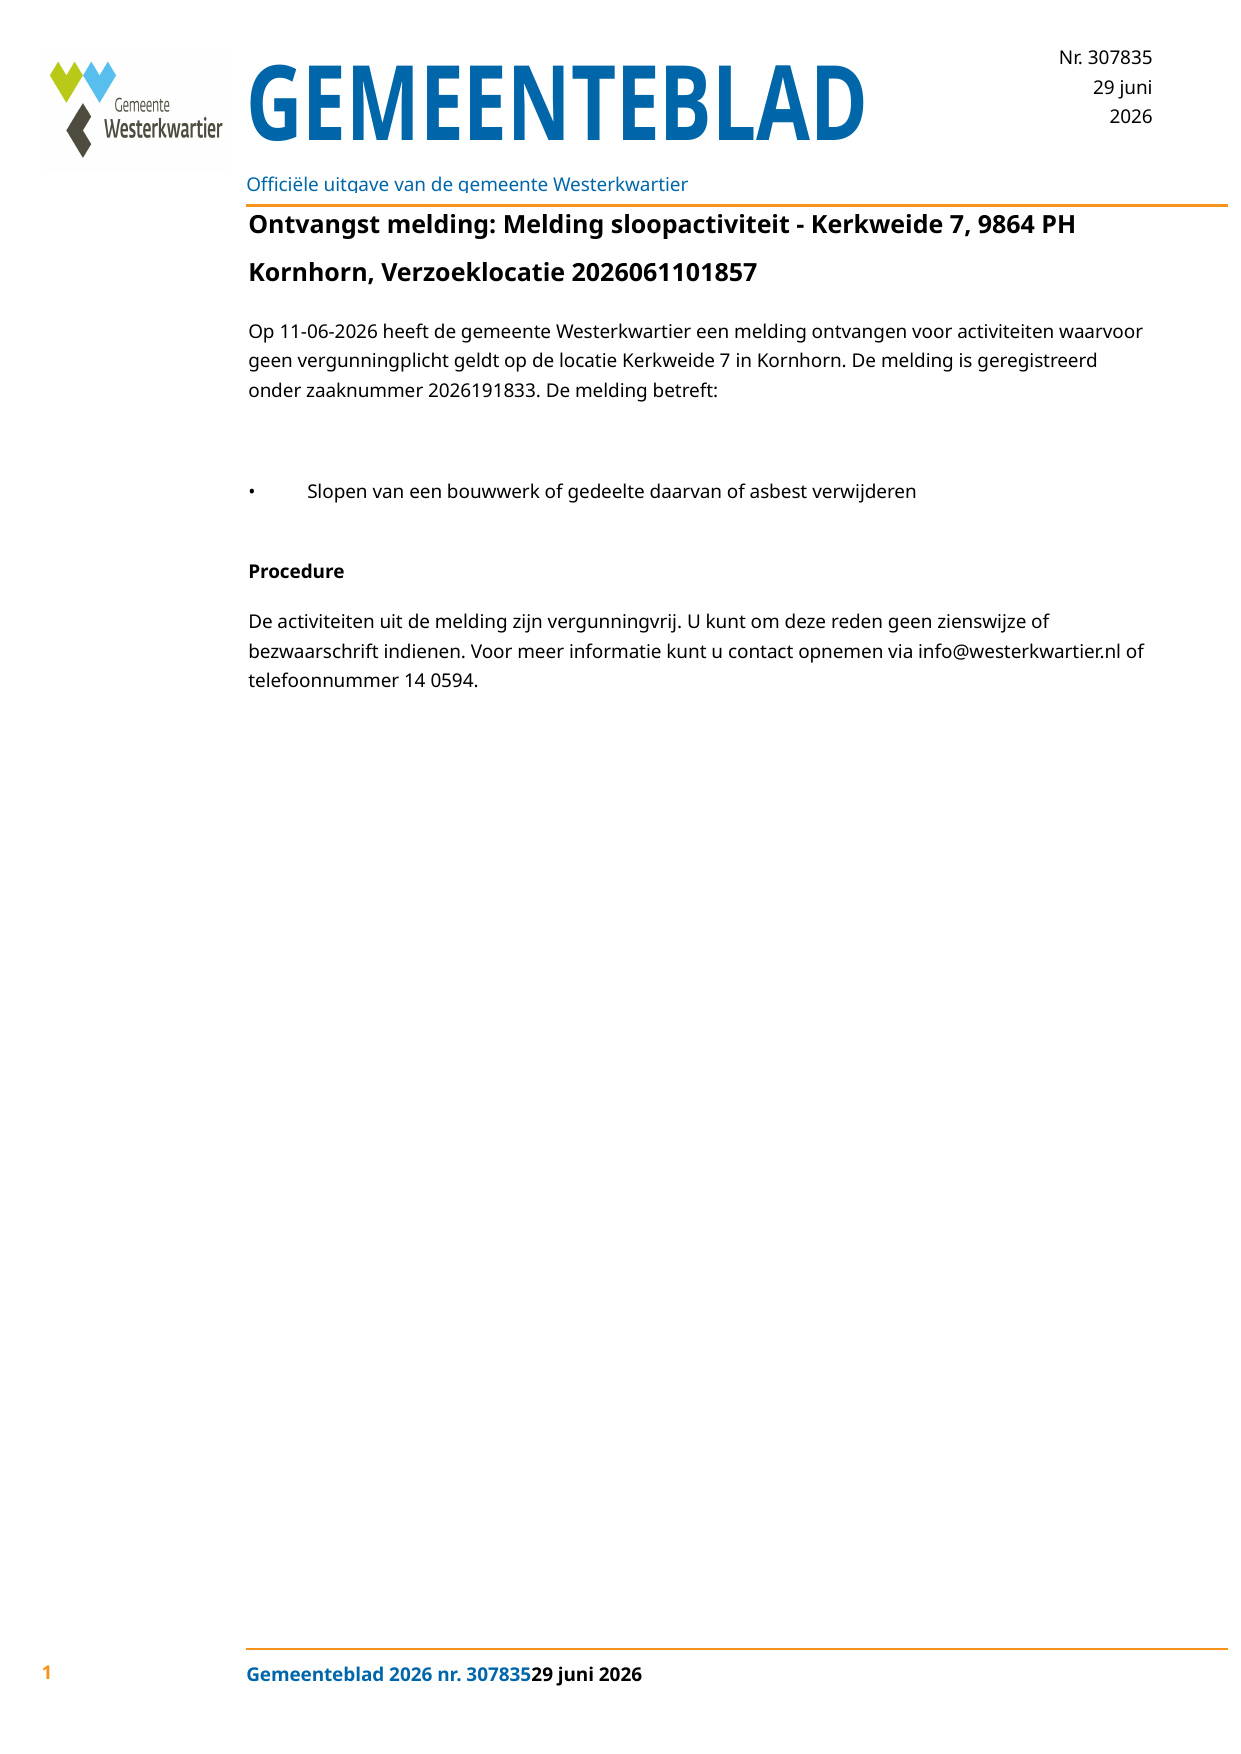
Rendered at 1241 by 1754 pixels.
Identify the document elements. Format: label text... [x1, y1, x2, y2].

text Op 11-06-2026 heeft de gemeente Westerkwartier een melding ontvangen voor activiteiten waarvoor geen vergunningplicht geldt op de locatie Kerkweide 7 in Kornhorn. De melding is geregistreerd onder zaaknummer 2026191833. De melding betreft: [248, 318, 1152, 403]
text Ontvangst melding: Melding sloopactiviteit - Kerkweide 7, 9864 PH Kornhorn, Verzoeklocatie 2026061101857 [248, 207, 1152, 288]
list Slopen van een bouwwerk of gedeelte daarvan of asbest verwijderen [248, 478, 1152, 504]
picture [41, 47, 231, 172]
text Procedure [248, 558, 1152, 584]
text De activiteiten uit de melding zijn vergunningvrij. U kunt om deze reden geen zienswijze of bezwaarschrift indienen. Voor meer informatie kunt u contact opnemen via info@westerkwartier.nl of telefoonnummer 14 0594. [248, 608, 1152, 693]
